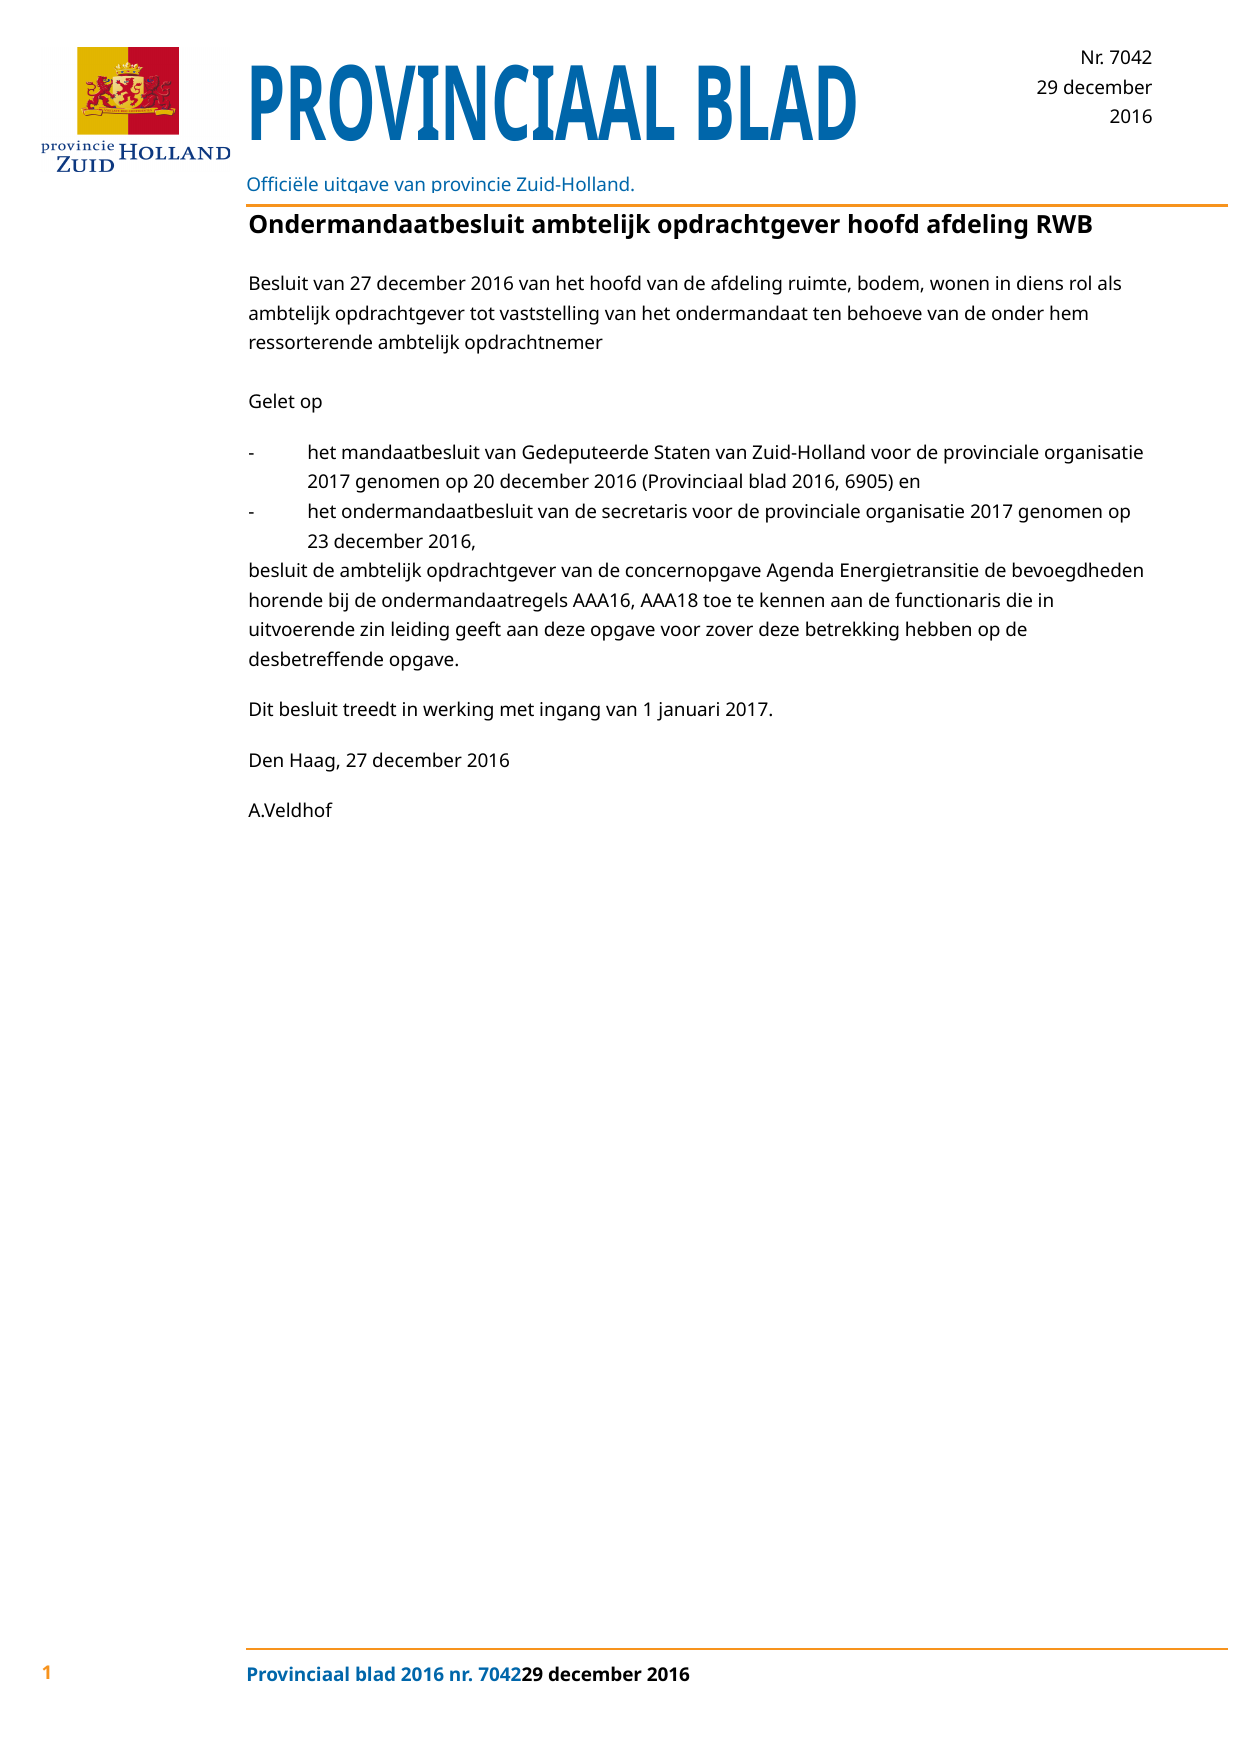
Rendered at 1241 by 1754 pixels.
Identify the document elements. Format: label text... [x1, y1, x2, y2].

list het mandaatbesluit van Gedeputeerde Staten van Zuid-Holland voor de provinciale organisatie 2017 genomen op 20 december 2016 (Provinciaal blad 2016, 6905) en [248, 439, 1152, 494]
text A.Veldhof [248, 797, 1152, 823]
text Besluit van 27 december 2016 van het hoofd van de afdeling ruimte, bodem, wonen in diens rol als ambtelijk opdrachtgever tot vaststelling van het ondermandaat ten behoeve van de onder hem ressorterende ambtelijk opdrachtnemer [248, 270, 1152, 355]
text Den Haag, 27 december 2016 [248, 747, 1152, 773]
text Ondermandaatbesluit ambtelijk opdrachtgever hoofd afdeling RWB [248, 207, 1152, 241]
list het ondermandaatbesluit van de secretaris voor de provinciale organisatie 2017 genomen op 23 december 2016, [248, 498, 1152, 553]
picture [41, 47, 231, 172]
text Dit besluit treedt in werking met ingang van 1 januari 2017. [248, 697, 1152, 722]
text besluit de ambtelijk opdrachtgever van de concernopgave Agenda Energietransitie de bevoegdheden horende bij de ondermandaatregels AAA16, AAA18 toe te kennen aan de functionaris die in uitvoerende zin leiding geeft aan deze opgave voor zover deze betrekking hebben op de desbetreffende opgave. [248, 557, 1152, 672]
text Gelet op [248, 389, 1152, 414]
